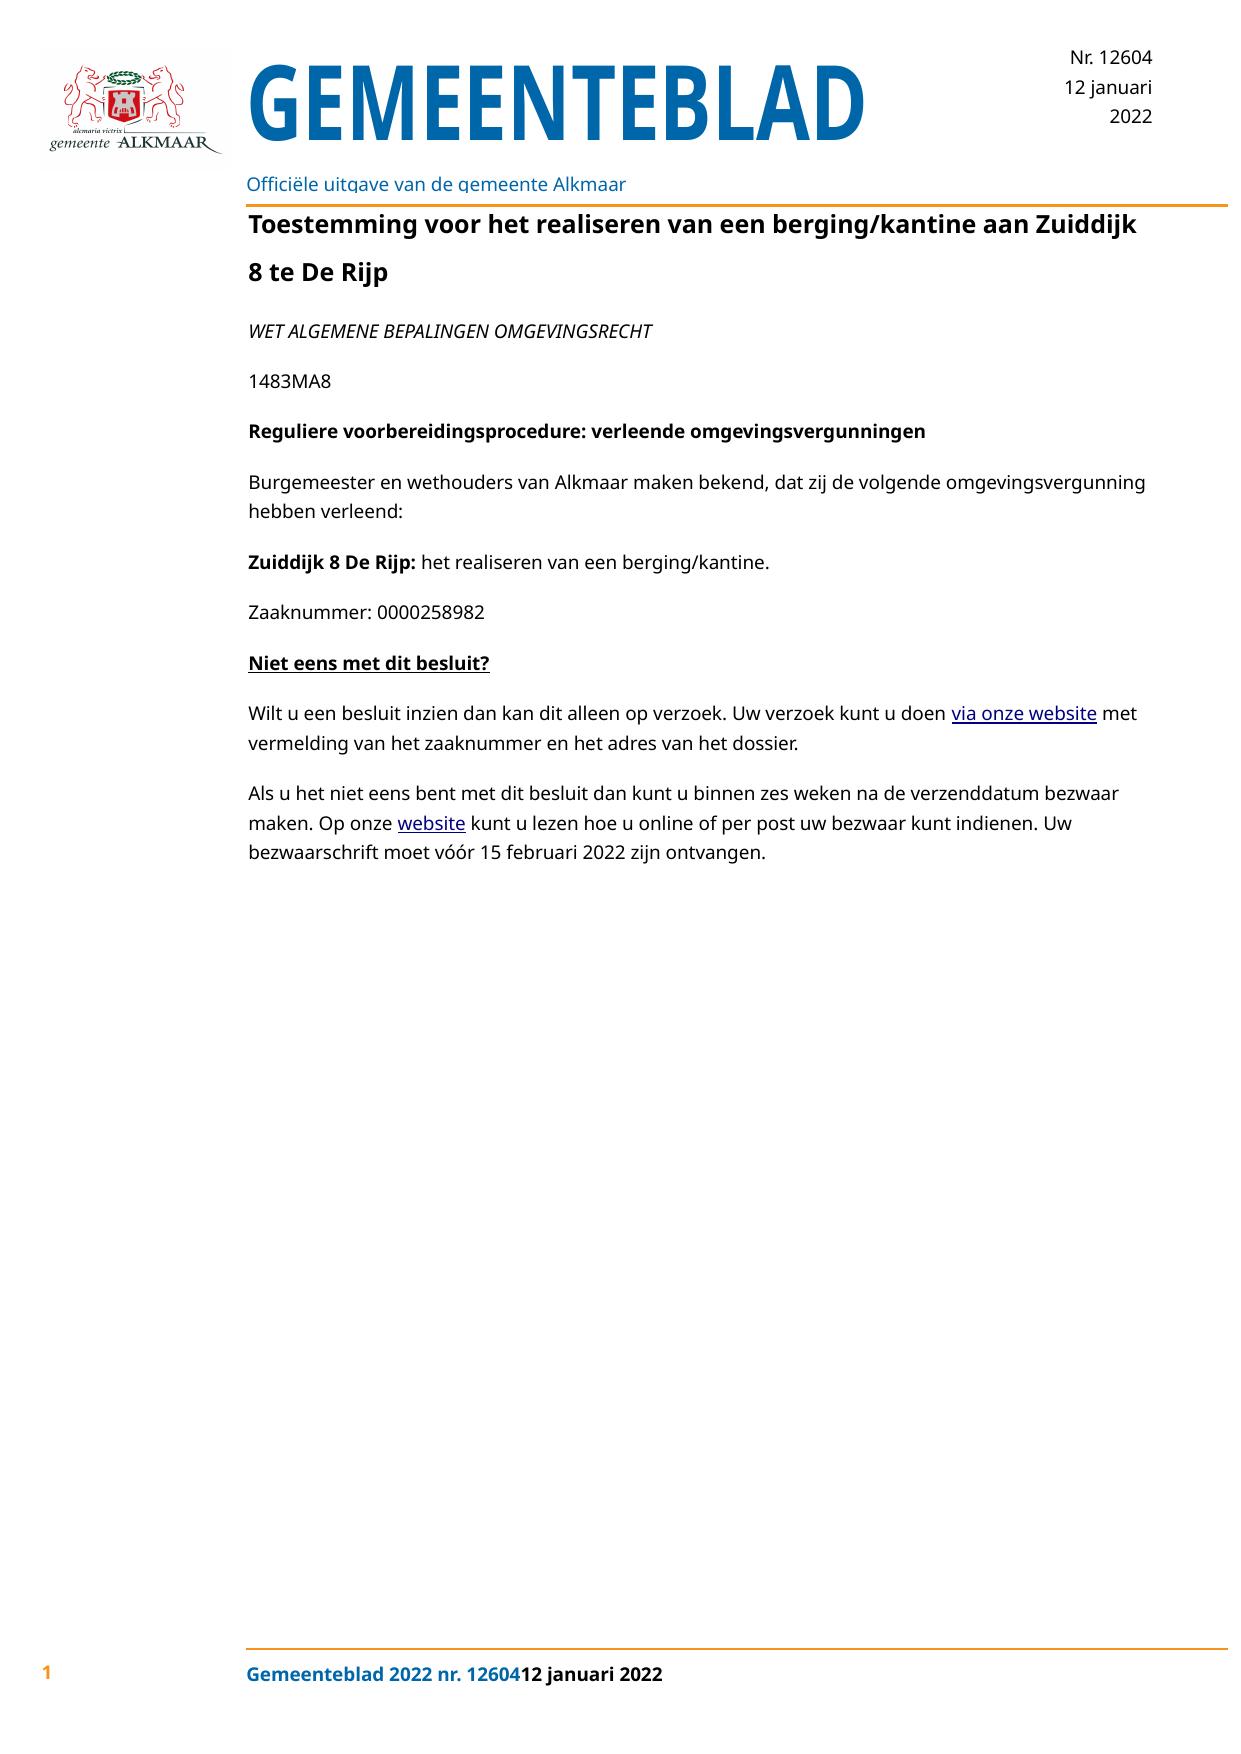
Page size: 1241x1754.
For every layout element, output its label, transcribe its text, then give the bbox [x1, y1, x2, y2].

text 1483MA8 [248, 368, 1152, 394]
text Reguliere voorbereidingsprocedure: verleende omgevingsvergunningen [248, 419, 1152, 444]
text Niet eens met dit besluit? [248, 650, 1152, 676]
text Toestemming voor het realiseren van een berging/kantine aan Zuiddijk 8 te De Rijp [248, 207, 1152, 288]
text Burgemeester en wethouders van Alkmaar maken bekend, dat zij de volgende omgevingsvergunning hebben verleend: [248, 469, 1152, 524]
text WET ALGEMENE BEPALINGEN OMGEVINGSRECHT [248, 318, 1152, 344]
text Zuiddijk 8 De Rijp: het realiseren van een berging/kantine. [248, 549, 1152, 575]
picture [41, 47, 231, 172]
text Wilt u een besluit inzien dan kan dit alleen op verzoek. Uw verzoek kunt u doen via onze website met vermelding van het zaaknummer en het adres van het dossier. [248, 700, 1152, 756]
text Als u het niet eens bent met dit besluit dan kunt u binnen zes weken na de verzenddatum bezwaar maken. Op onze website kunt u lezen hoe u online of per post uw bezwaar kunt indienen. Uw bezwaarschrift moet vóór 15 februari 2022 zijn ontvangen. [248, 780, 1152, 865]
text Zaaknummer: 0000258982 [248, 599, 1152, 625]
